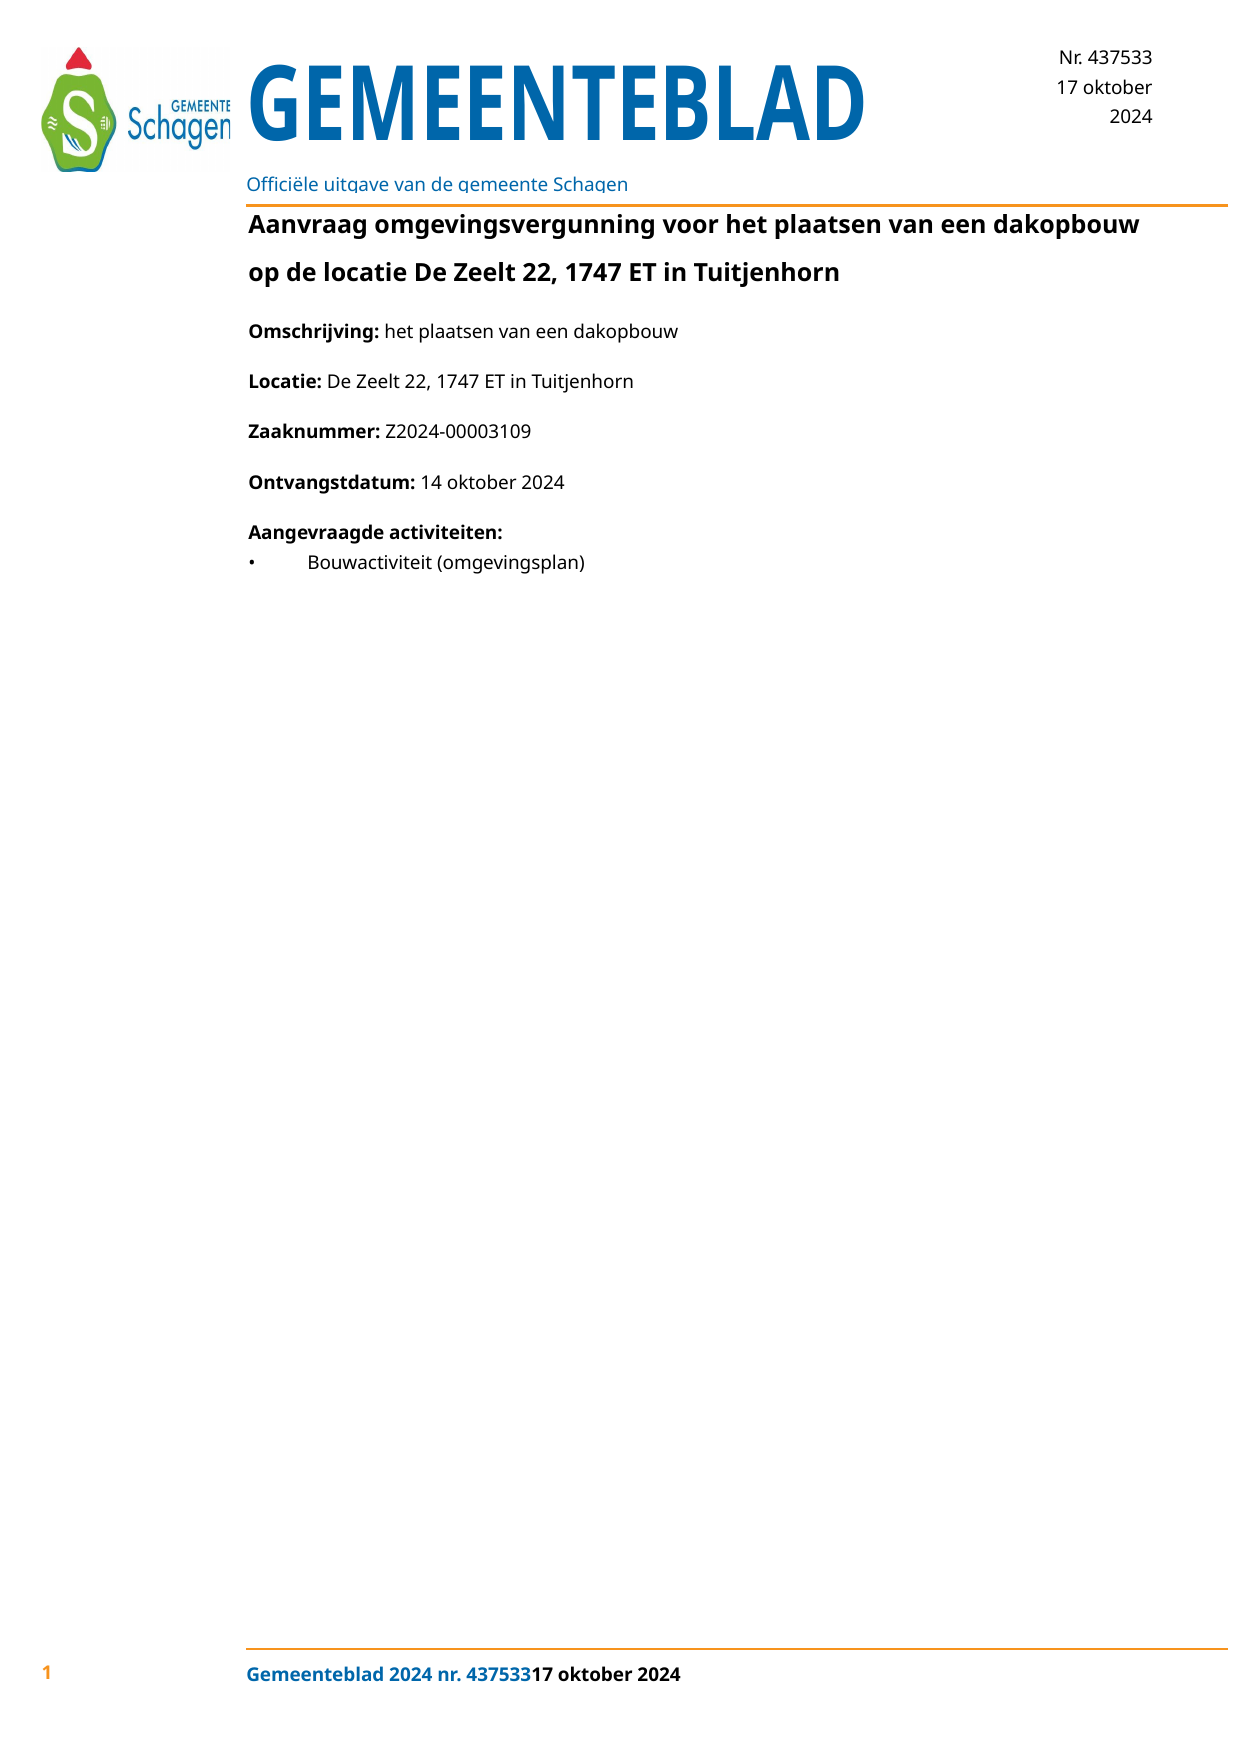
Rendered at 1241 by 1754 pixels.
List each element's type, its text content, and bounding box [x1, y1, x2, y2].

text Aanvraag omgevingsvergunning voor het plaatsen van een dakopbouw op de locatie De Zeelt 22, 1747 ET in Tuitjenhorn [248, 207, 1152, 288]
text Omschrijving: het plaatsen van een dakopbouw [248, 318, 1152, 344]
list Bouwactiviteit (omgevingsplan) [248, 549, 1152, 575]
text Aangevraagde activiteiten: [248, 519, 1152, 545]
picture [41, 47, 231, 172]
text Ontvangstdatum: 14 oktober 2024 [248, 469, 1152, 495]
text Locatie: De Zeelt 22, 1747 ET in Tuitjenhorn [248, 368, 1152, 394]
text Zaaknummer: Z2024-00003109 [248, 419, 1152, 444]
